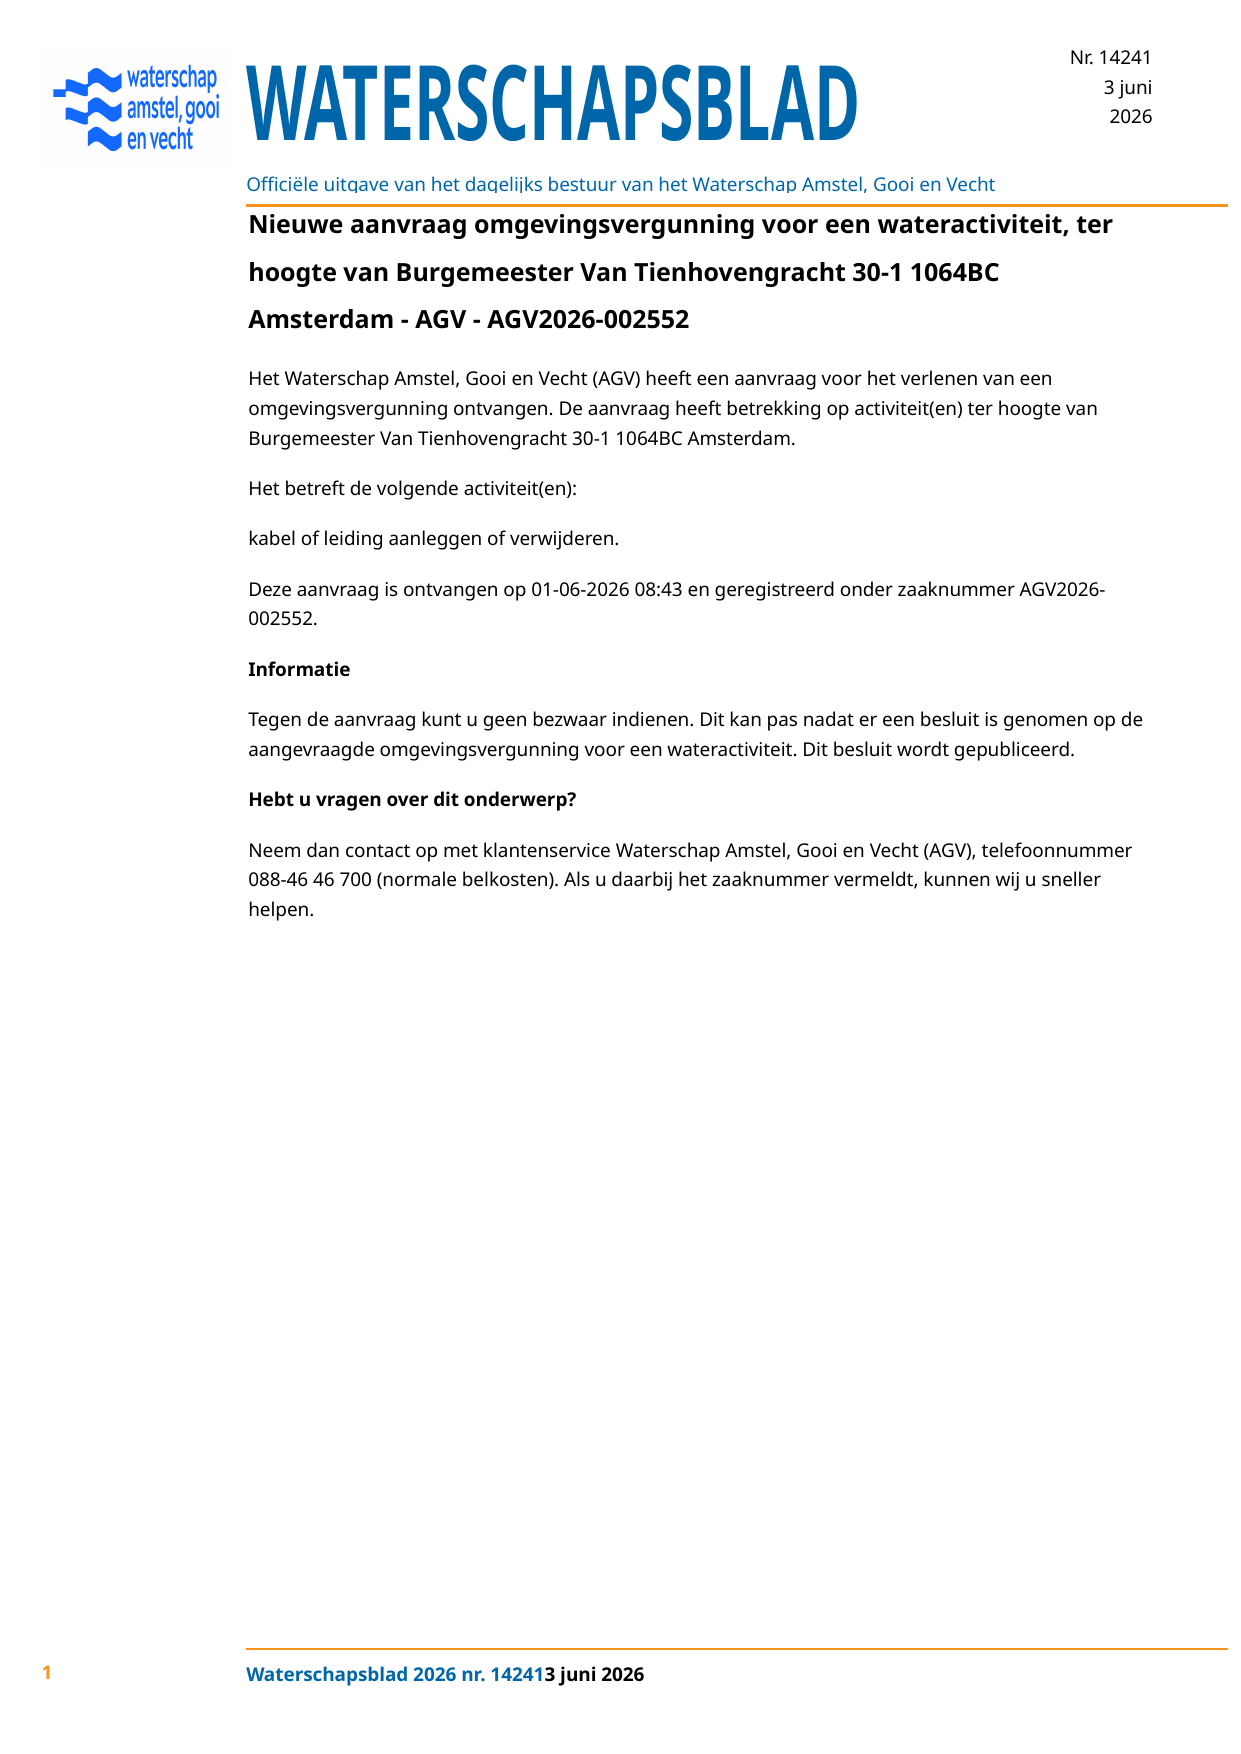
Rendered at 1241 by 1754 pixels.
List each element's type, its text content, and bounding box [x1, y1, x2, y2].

text Het betreft de volgende activiteit(en): [248, 475, 1152, 501]
text Neem dan contact op met klantenservice Waterschap Amstel, Gooi en Vecht (AGV), telefoonnummer 088-46 46 700 (normale belkosten). Als u daarbij het zaaknummer vermeldt, kunnen wij u sneller helpen. [248, 837, 1152, 922]
text Deze aanvraag is ontvangen op 01-06-2026 08:43 en geregistreerd onder zaaknummer AGV2026-002552. [248, 576, 1152, 631]
text Tegen de aanvraag kunt u geen bezwaar indienen. Dit kan pas nadat er een besluit is genomen op de aangevraagde omgevingsvergunning voor een wateractiviteit. Dit besluit wordt gepubliceerd. [248, 706, 1152, 762]
picture [41, 47, 231, 172]
text Informatie [248, 656, 1152, 682]
text Hebt u vragen over dit onderwerp? [248, 786, 1152, 812]
text kabel of leiding aanleggen of verwijderen. [248, 526, 1152, 551]
text Nieuwe aanvraag omgevingsvergunning voor een wateractiviteit, ter hoogte van Burgemeester Van Tienhovengracht 30-1 1064BC Amsterdam - AGV - AGV2026-002552 [248, 207, 1152, 336]
text Het Waterschap Amstel, Gooi en Vecht (AGV) heeft een aanvraag voor het verlenen van een omgevingsvergunning ontvangen. De aanvraag heeft betrekking op activiteit(en) ter hoogte van Burgemeester Van Tienhovengracht 30-1 1064BC Amsterdam. [248, 366, 1152, 450]
